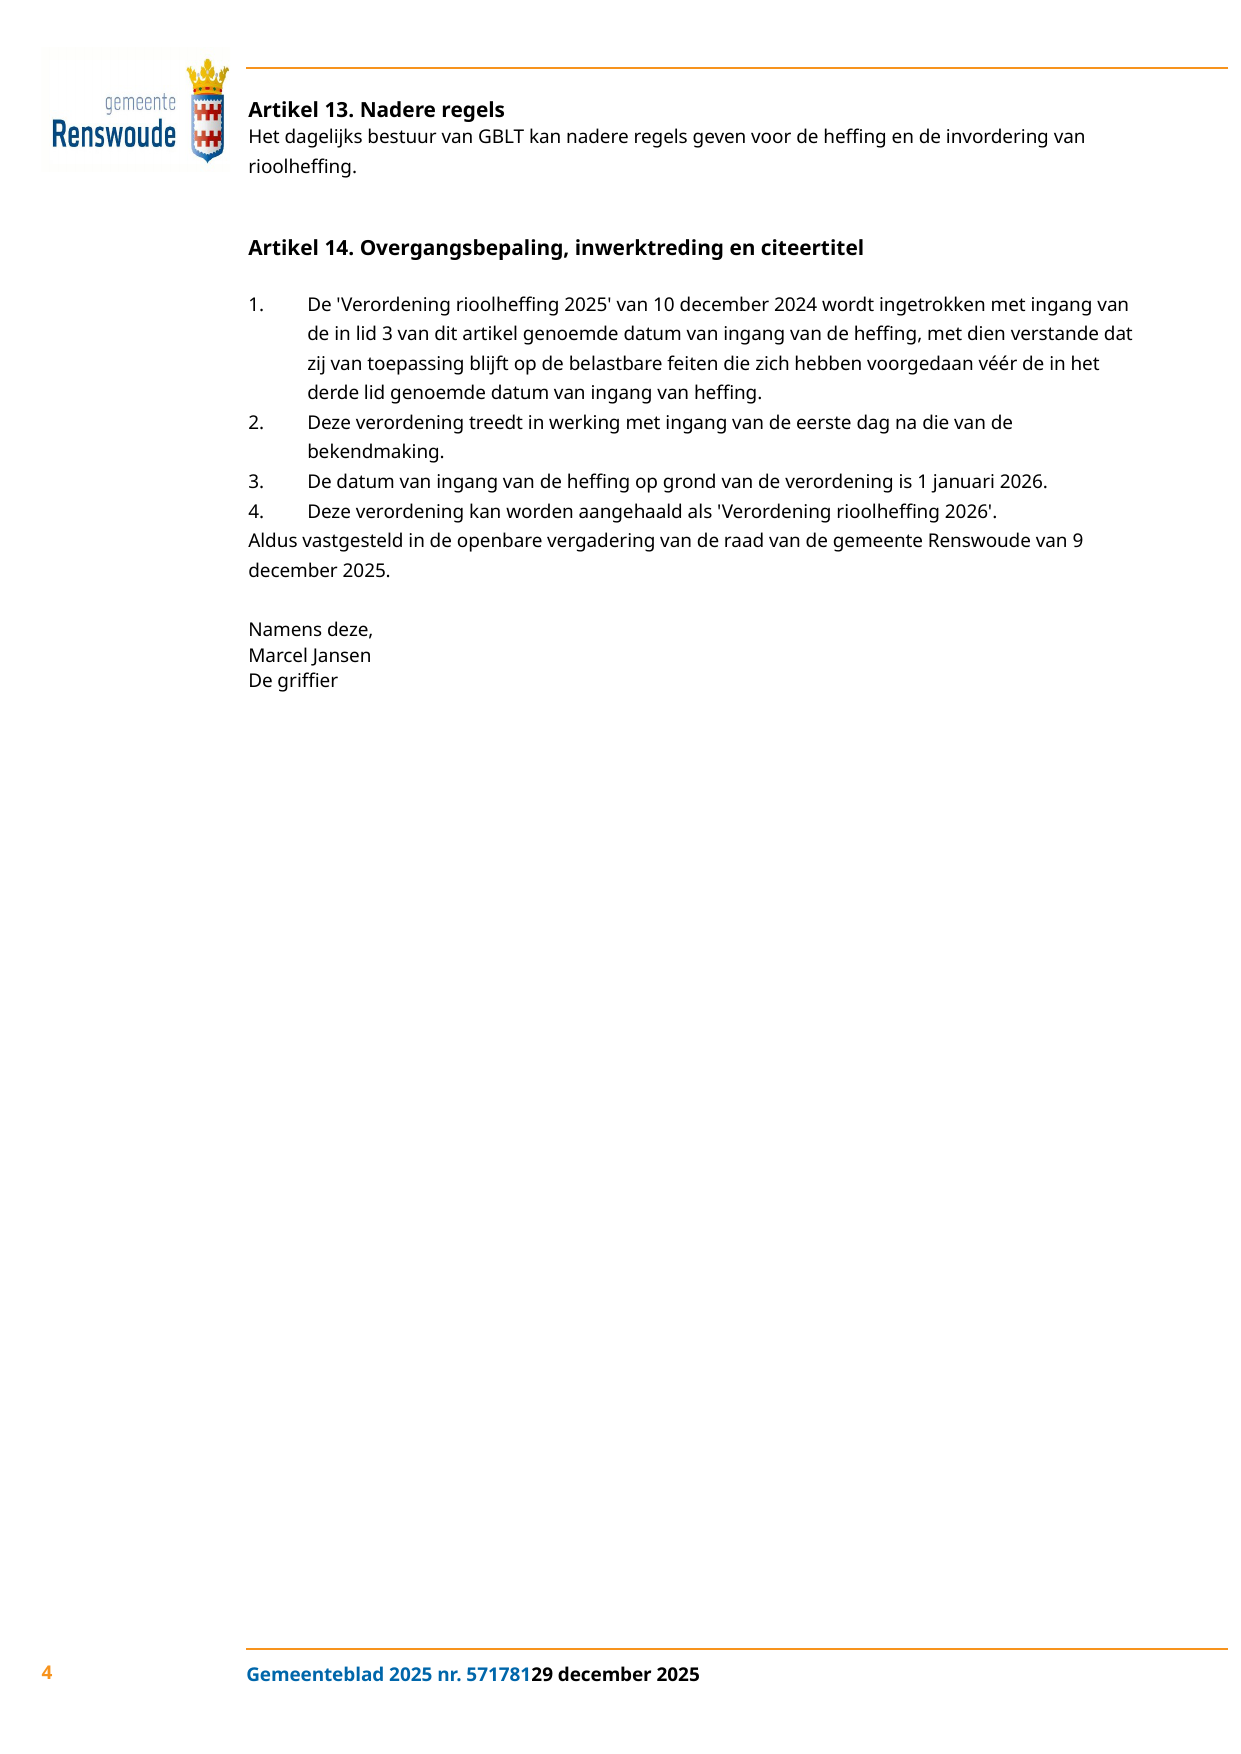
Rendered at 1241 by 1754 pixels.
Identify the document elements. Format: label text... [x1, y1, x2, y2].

text Het dagelijks bestuur van GBLT kan nadere regels geven voor de heffing en de invordering van rioolheffing. [248, 123, 1152, 178]
text Artikel 13. Nadere regels [248, 95, 1152, 123]
text Marcel Jansen [248, 642, 1152, 668]
list De datum van ingang van de heffing op grond van de verordening is 1 januari 2026. [248, 468, 1152, 494]
list Deze verordening kan worden aangehaald als 'Verordening rioolheffing 2026'. [248, 498, 1152, 524]
text Artikel 14. Overgangsbepaling, inwerktreding en citeertitel [248, 233, 1152, 261]
text december 2025. [248, 557, 1152, 583]
text Namens deze, [248, 616, 1152, 642]
list De 'Verordening rioolheffing 2025' van 10 december 2024 wordt ingetrokken met ingang van de in lid 3 van dit artikel genoemde datum van ingang van de heffing, met dien verstande dat zij van toepassing blijft op de belastbare feiten die zich hebben voorgedaan véér de in het derde lid genoemde datum van ingang van heffing. [248, 291, 1152, 405]
text Aldus vastgesteld in de openbare vergadering van de raad van de gemeente Renswoude van 9 [248, 527, 1152, 553]
picture [41, 47, 231, 172]
list Deze verordening treedt in werking met ingang van de eerste dag na die van de bekendmaking. [248, 409, 1152, 464]
text De griffier [248, 668, 1152, 693]
